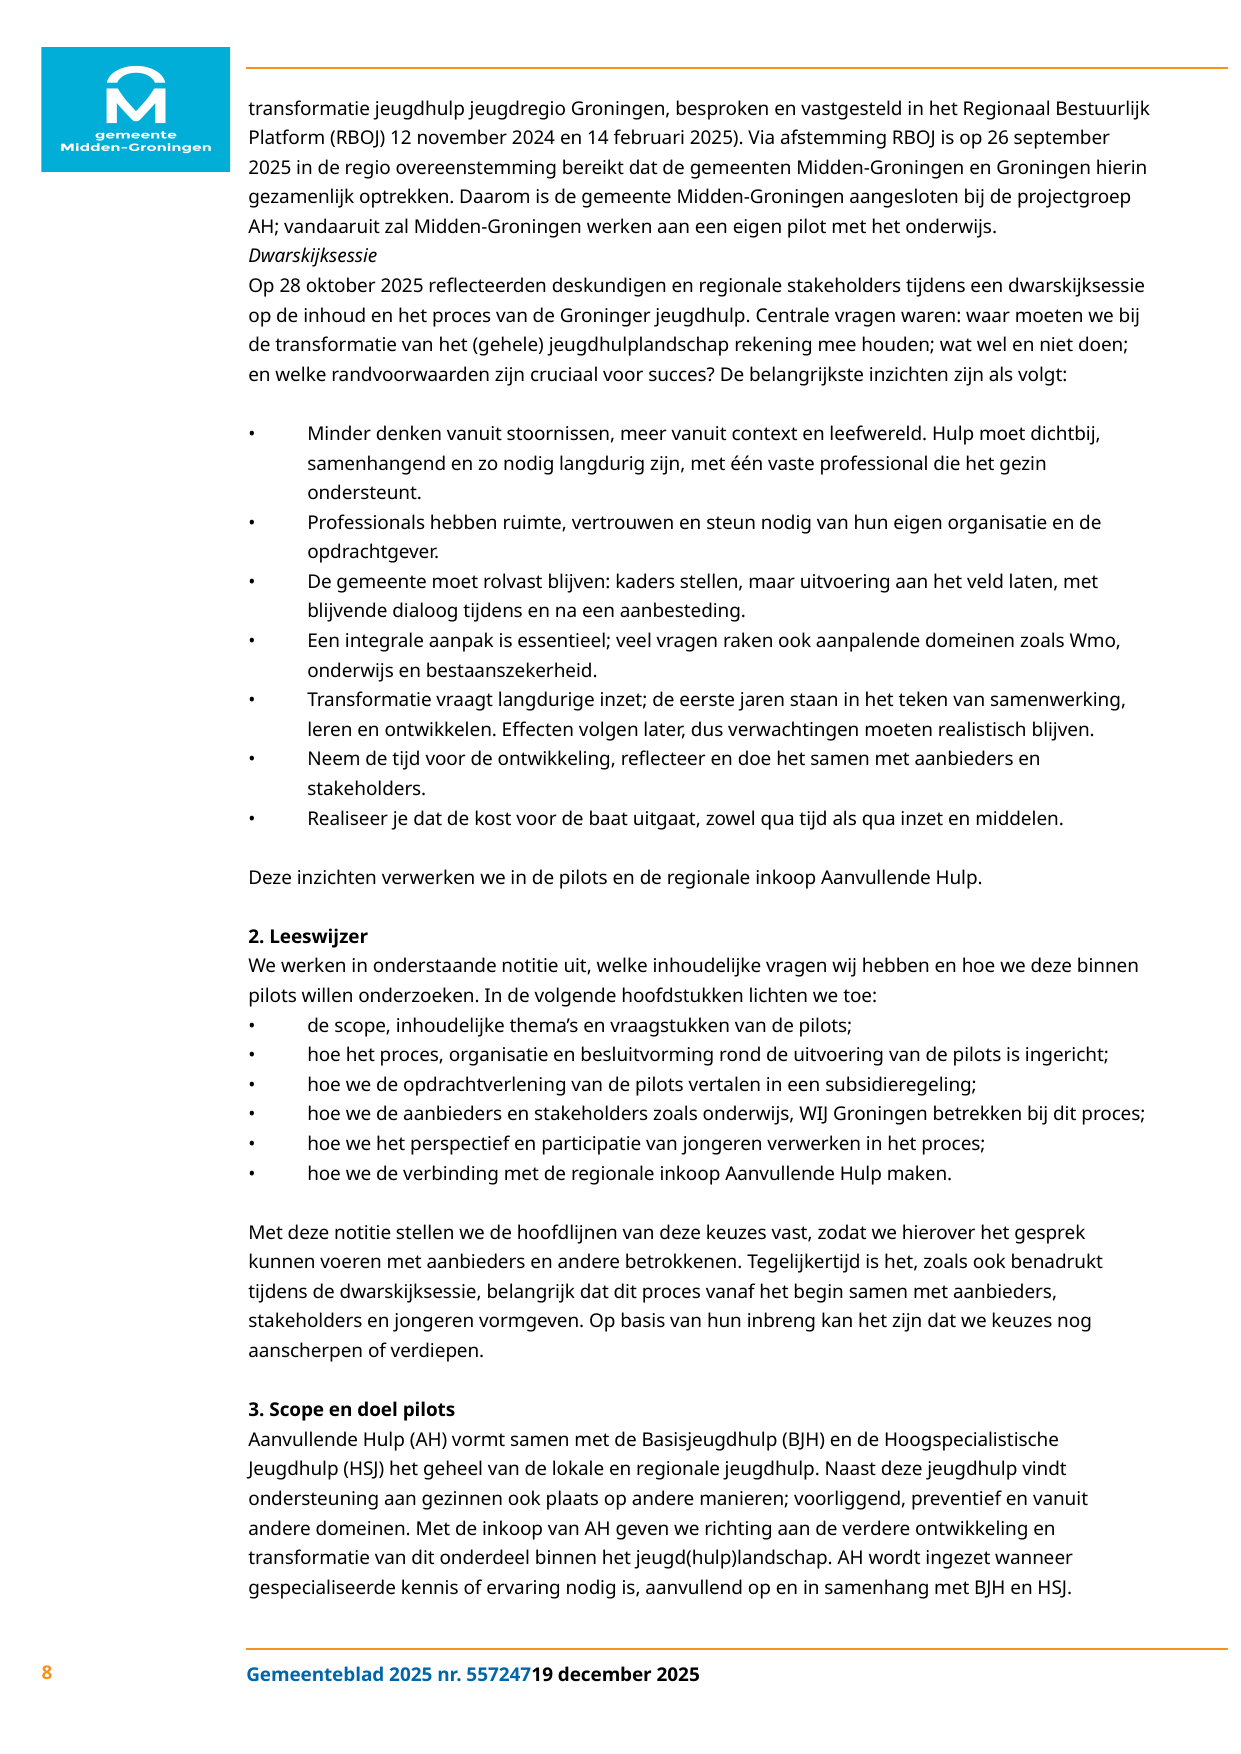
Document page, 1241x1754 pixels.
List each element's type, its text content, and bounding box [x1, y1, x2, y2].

text Dwarskijksessie [248, 243, 1152, 268]
text Op 28 oktober 2025 reflecteerden deskundigen en regionale stakeholders tijdens een dwarskijksessie op de inhoud en het proces van de Groninger jeugdhulp. Centrale vragen waren: waar moeten we bij de transformatie van het (gehele) jeugdhulplandschap rekening mee houden; wat wel en niet doen; en welke randvoorwaarden zijn cruciaal voor succes? De belangrijkste inzichten zijn als volgt: [248, 272, 1152, 387]
list hoe we de verbinding met de regionale inkoop Aanvullende Hulp maken. [248, 1160, 1152, 1186]
list de scope, inhoudelijke thema’s en vraagstukken van de pilots; [248, 1012, 1152, 1038]
list hoe we de opdrachtverlening van de pilots vertalen in een subsidieregeling; [248, 1071, 1152, 1097]
list Transformatie vraagt langdurige inzet; de eerste jaren staan in het teken van samenwerking, leren en ontwikkelen. Effecten volgen later, dus verwachtingen moeten realistisch blijven. [248, 686, 1152, 742]
text We werken in onderstaande notitie uit, welke inhoudelijke vragen wij hebben en hoe we deze binnen pilots willen onderzoeken. In de volgende hoofdstukken lichten we toe: [248, 953, 1152, 1008]
list hoe we de aanbieders en stakeholders zoals onderwijs, WIJ Groningen betrekken bij dit proces; [248, 1101, 1152, 1126]
text Met deze notitie stellen we de hoofdlijnen van deze keuzes vast, zodat we hierover het gesprek kunnen voeren met aanbieders en andere betrokkenen. Tegelijkertijd is het, zoals ook benadrukt tijdens de dwarskijksessie, belangrijk dat dit proces vanaf het begin samen met aanbieders, stakeholders en jongeren vormgeven. Op basis van hun inbreng kan het zijn dat we keuzes nog aanscherpen of verdiepen. [248, 1219, 1152, 1363]
picture [108, 66, 164, 82]
text Aanvullende Hulp (AH) vormt samen met de Basisjeugdhulp (BJH) en de Hoogspecialistische Jeugdhulp (HSJ) het geheel van de lokale en regionale jeugdhulp. Naast deze jeugdhulp vindt ondersteuning aan gezinnen ook plaats op andere manieren; voorliggend, preventief en vanuit andere domeinen. Met de inkoop van AH geven we richting aan de verdere ontwikkeling en transformatie van dit onderdeel binnen het jeugd(hulp)landschap. AH wordt ingezet wanneer gespecialiseerde kennis of ervaring nodig is, aanvullend op en in samenhang met BJH en HSJ. [248, 1426, 1152, 1600]
list De gemeente moet rolvast blijven: kaders stellen, maar uitvoering aan het veld laten, met blijvende dialoog tijdens en na een aanbesteding. [248, 568, 1152, 623]
list Realiseer je dat de kost voor de baat uitgaat, zowel qua tijd als qua inzet en middelen. [248, 805, 1152, 831]
list hoe het proces, organisatie en besluitvorming rond de uitvoering van de pilots is ingericht; [248, 1041, 1152, 1067]
list Professionals hebben ruimte, vertrouwen en steun nodig van hun eigen organisatie en de opdrachtgever. [248, 509, 1152, 564]
text transformatie jeugdhulp jeugdregio Groningen, besproken en vastgesteld in het Regionaal Bestuurlijk Platform (RBOJ) 12 november 2024 en 14 februari 2025). Via afstemming RBOJ is op 26 september 2025 in de regio overeenstemming bereikt dat de gemeenten Midden-Groningen en Groningen hierin gezamenlijk optrekken. Daarom is de gemeente Midden-Groningen aangesloten bij de projectgroep AH; vandaaruit zal Midden-Groningen werken aan een eigen pilot met het onderwijs. [248, 95, 1152, 239]
list hoe we het perspectief en participatie van jongeren verwerken in het proces; [248, 1130, 1152, 1156]
text 3. Scope en doel pilots [248, 1396, 1152, 1422]
list Een integrale aanpak is essentieel; veel vragen raken ook aanpalende domeinen zoals Wmo, onderwijs en bestaanszekerheid. [248, 627, 1152, 683]
text Deze inzichten verwerken we in de pilots en de regionale inkoop Aanvullende Hulp. [248, 864, 1152, 890]
text 2. Leeswijzer [248, 923, 1152, 949]
list Neem de tijd voor de ontwikkeling, reflecteer en doe het samen met aanbieders en stakeholders. [248, 746, 1152, 801]
picture [184, 146, 190, 153]
list Minder denken vanuit stoornissen, meer vanuit context en leefwereld. Hulp moet dichtbij, samenhangend en zo nodig langdurig zijn, met één vaste professional die het gezin ondersteunt. [248, 420, 1152, 505]
picture [107, 89, 165, 122]
